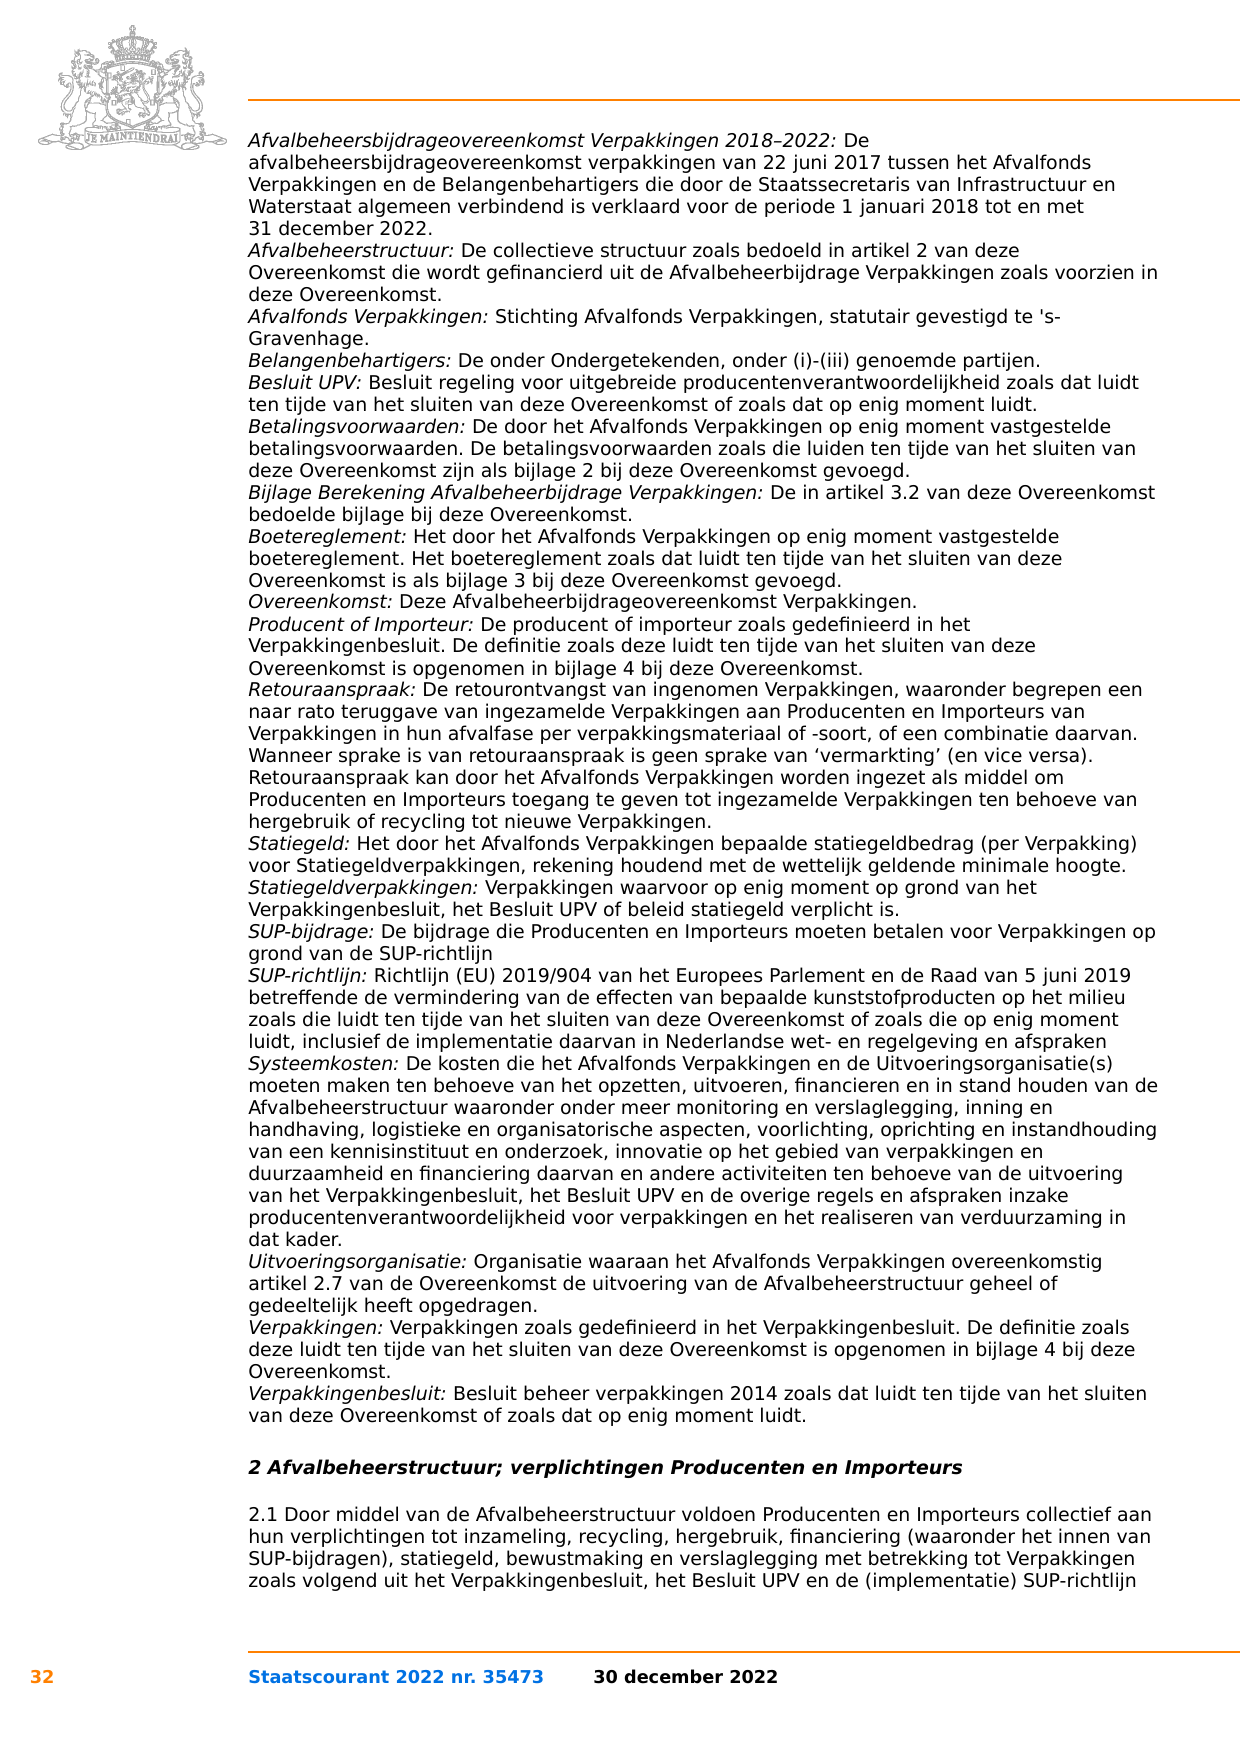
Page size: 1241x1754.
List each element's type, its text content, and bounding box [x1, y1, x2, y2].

text 2.1 Door middel van de Afvalbeheerstructuur voldoen Producenten en Importeurs collectief aan hun verplichtingen tot inzameling, recycling, hergebruik, financiering (waaronder het innen van SUP-bijdragen), statiegeld, bewustmaking en verslaglegging met betrekking tot Verpakkingen zoals volgend uit het Verpakkingenbesluit, het Besluit UPV en de (implementatie) SUP-richtlijn [248, 1504, 1163, 1592]
text Statiegeld: Het door het Afvalfonds Verpakkingen bepaalde statiegeldbedrag (per Verpakking) voor Statiegeldverpakkingen, rekening houdend met de wettelijk geldende minimale hoogte. [248, 833, 1163, 877]
text Uitvoeringsorganisatie: Organisatie waaraan het Afvalfonds Verpakkingen overeenkomstig artikel 2.7 van de Overeenkomst de uitvoering van de Afvalbeheerstructuur geheel of gedeeltelijk heeft opgedragen. [248, 1251, 1163, 1317]
text Besluit UPV: Besluit regeling voor uitgebreide producentenverantwoordelijkheid zoals dat luidt ten tijde van het sluiten van deze Overeenkomst of zoals dat op enig moment luidt. [248, 372, 1163, 416]
text Boetereglement: Het door het Afvalfonds Verpakkingen op enig moment vastgestelde boetereglement. Het boetereglement zoals dat luidt ten tijde van het sluiten van deze Overeenkomst is als bijlage 3 bij deze Overeenkomst gevoegd. [248, 526, 1163, 591]
text Afvalbeheersbijdrageovereenkomst Verpakkingen 2018–2022: De afvalbeheersbijdrageovereenkomst verpakkingen van 22 juni 2017 tussen het Afvalfonds Verpakkingen en de Belangenbehartigers die door de Staatssecretaris van Infrastructuur en Waterstaat algemeen verbindend is verklaard voor de periode 1 januari 2018 tot en met 31 december 2022. [248, 130, 1163, 240]
text Statiegeldverpakkingen: Verpakkingen waarvoor op enig moment op grond van het Verpakkingenbesluit, het Besluit UPV of beleid statiegeld verplicht is. [248, 877, 1163, 921]
text Afvalfonds Verpakkingen: Stichting Afvalfonds Verpakkingen, statutair gevestigd te 's-Gravenhage. [248, 306, 1163, 350]
text Producent of Importeur: De producent of importeur zoals gedefinieerd in het Verpakkingenbesluit. De definitie zoals deze luidt ten tijde van het sluiten van deze Overeenkomst is opgenomen in bijlage 4 bij deze Overeenkomst. [248, 613, 1163, 679]
text Bijlage Berekening Afvalbeheerbijdrage Verpakkingen: De in artikel 3.2 van deze Overeenkomst bedoelde bijlage bij deze Overeenkomst. [248, 482, 1163, 526]
text SUP-bijdrage: De bijdrage die Producenten en Importeurs moeten betalen voor Verpakkingen op grond van de SUP-richtlijn [248, 921, 1163, 965]
text SUP-richtlijn: Richtlijn (EU) 2019/904 van het Europees Parlement en de Raad van 5 juni 2019 betreffende de vermindering van de effecten van bepaalde kunststofproducten op het milieu zoals die luidt ten tijde van het sluiten van deze Overeenkomst of zoals die op enig moment luidt, inclusief de implementatie daarvan in Nederlandse wet- en regelgeving en afspraken [248, 965, 1163, 1053]
text Belangenbehartigers: De onder Ondergetekenden, onder (i)-(iii) genoemde partijen. [248, 350, 1163, 372]
text Verpakkingen: Verpakkingen zoals gedefinieerd in het Verpakkingenbesluit. De definitie zoals deze luidt ten tijde van het sluiten van deze Overeenkomst is opgenomen in bijlage 4 bij deze Overeenkomst. [248, 1317, 1163, 1383]
picture [38, 25, 227, 150]
subtitle 2 Afvalbeheerstructuur; verplichtingen Producenten en Importeurs [248, 1457, 1163, 1479]
text Verpakkingenbesluit: Besluit beheer verpakkingen 2014 zoals dat luidt ten tijde van het sluiten van deze Overeenkomst of zoals dat op enig moment luidt. [248, 1383, 1163, 1427]
text Retouraanspraak: De retourontvangst van ingenomen Verpakkingen, waaronder begrepen een naar rato teruggave van ingezamelde Verpakkingen aan Producenten en Importeurs van Verpakkingen in hun afvalfase per verpakkingsmateriaal of -soort, of een combinatie daarvan. Wanneer sprake is van retouraanspraak is geen sprake van ‘vermarkting’ (en vice versa). Retouraanspraak kan door het Afvalfonds Verpakkingen worden ingezet als middel om Producenten en Importeurs toegang te geven tot ingezamelde Verpakkingen ten behoeve van hergebruik of recycling tot nieuwe Verpakkingen. [248, 679, 1163, 833]
text Afvalbeheerstructuur: De collectieve structuur zoals bedoeld in artikel 2 van deze Overeenkomst die wordt gefinancierd uit de Afvalbeheerbijdrage Verpakkingen zoals voorzien in deze Overeenkomst. [248, 240, 1163, 306]
text Betalingsvoorwaarden: De door het Afvalfonds Verpakkingen op enig moment vastgestelde betalingsvoorwaarden. De betalingsvoorwaarden zoals die luiden ten tijde van het sluiten van deze Overeenkomst zijn als bijlage 2 bij deze Overeenkomst gevoegd. [248, 416, 1163, 482]
text Systeemkosten: De kosten die het Afvalfonds Verpakkingen en de Uitvoeringsorganisatie(s) moeten maken ten behoeve van het opzetten, uitvoeren, financieren en in stand houden van de Afvalbeheerstructuur waaronder onder meer monitoring en verslaglegging, inning en handhaving, logistieke en organisatorische aspecten, voorlichting, oprichting en instandhouding van een kennisinstituut en onderzoek, innovatie op het gebied van verpakkingen en duurzaamheid en financiering daarvan en andere activiteiten ten behoeve van de uitvoering van het Verpakkingenbesluit, het Besluit UPV en de overige regels en afspraken inzake producentenverantwoordelijkheid voor verpakkingen en het realiseren van verduurzaming in dat kader. [248, 1053, 1163, 1251]
text Overeenkomst: Deze Afvalbeheerbijdrageovereenkomst Verpakkingen. [248, 591, 1163, 613]
